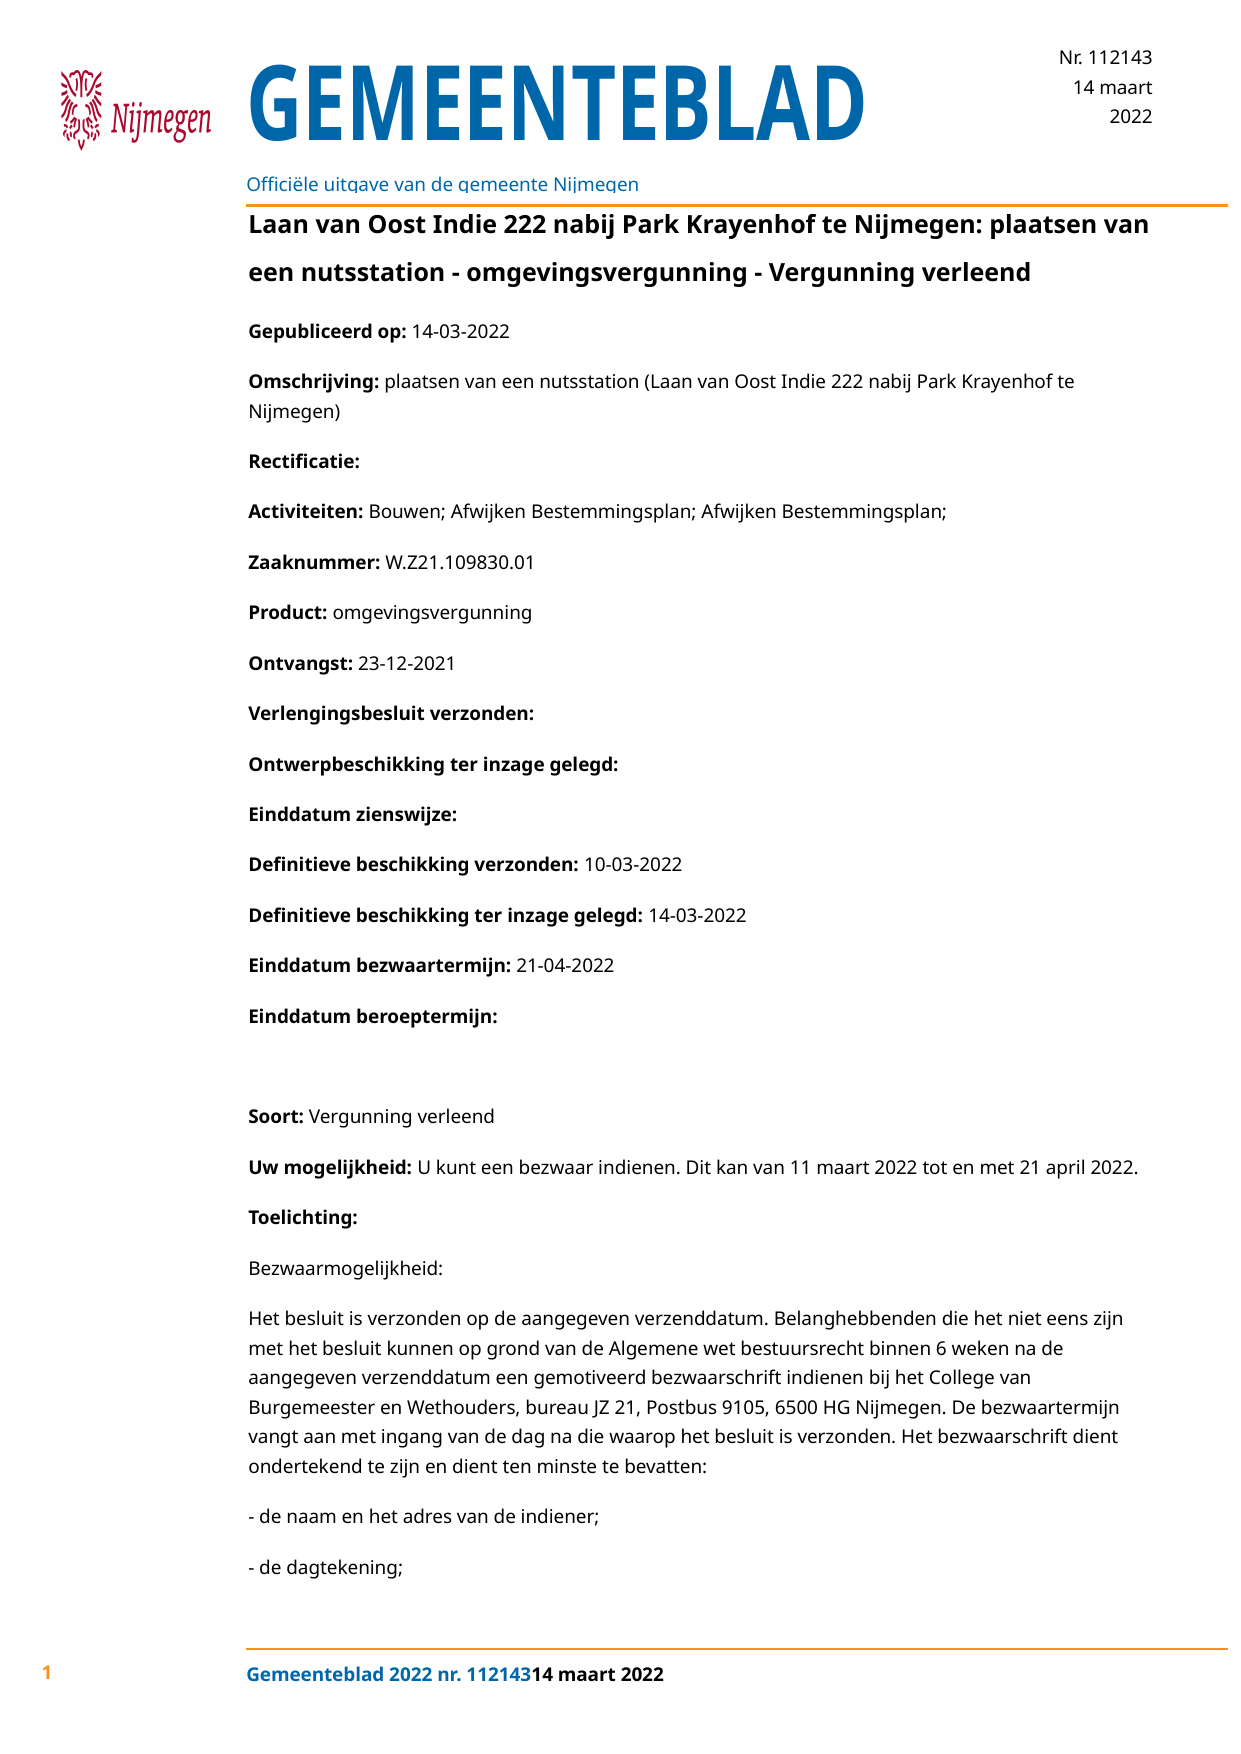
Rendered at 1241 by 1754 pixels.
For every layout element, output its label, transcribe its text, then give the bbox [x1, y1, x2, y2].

text Einddatum zienswijze: [248, 801, 1152, 827]
text Bezwaarmogelijkheid: [248, 1255, 1152, 1281]
text Zaaknummer: W.Z21.109830.01 [248, 549, 1152, 575]
text - de dagtekening; [248, 1554, 1152, 1580]
text Activiteiten: Bouwen; Afwijken Bestemmingsplan; Afwijken Bestemmingsplan; [248, 499, 1152, 524]
text Laan van Oost Indie 222 nabij Park Krayenhof te Nijmegen: plaatsen van een nutsstation - omgevingsvergunning - Vergunning verleend [248, 207, 1152, 288]
picture [41, 47, 231, 172]
text Omschrijving: plaatsen van een nutsstation (Laan van Oost Indie 222 nabij Park Krayenhof te Nijmegen) [248, 368, 1152, 424]
text Verlengingsbesluit verzonden: [248, 700, 1152, 726]
text Gepubliceerd op: 14-03-2022 [248, 318, 1152, 344]
text Product: omgevingsvergunning [248, 599, 1152, 625]
text - de naam en het adres van de indiener; [248, 1504, 1152, 1529]
text Het besluit is verzonden op de aangegeven verzenddatum. Belanghebbenden die het niet eens zijn met het besluit kunnen op grond van de Algemene wet bestuursrecht binnen 6 weken na de aangegeven verzenddatum een gemotiveerd bezwaarschrift indienen bij het College van Burgemeester en Wethouders, bureau JZ 21, Postbus 9105, 6500 HG Nijmegen. De bezwaartermijn vangt aan met ingang van de dag na die waarop het besluit is verzonden. Het bezwaarschrift dient ondertekend te zijn en dient ten minste te bevatten: [248, 1305, 1152, 1479]
text Definitieve beschikking ter inzage gelegd: 14-03-2022 [248, 902, 1152, 928]
text Toelichting: [248, 1204, 1152, 1230]
text Uw mogelijkheid: U kunt een bezwaar indienen. Dit kan van 11 maart 2022 tot en met 21 april 2022. [248, 1154, 1152, 1180]
text Rectificatie: [248, 448, 1152, 474]
text Ontvangst: 23-12-2021 [248, 650, 1152, 676]
text Definitieve beschikking verzonden: 10-03-2022 [248, 852, 1152, 877]
text Einddatum bezwaartermijn: 21-04-2022 [248, 952, 1152, 978]
text Ontwerpbeschikking ter inzage gelegd: [248, 751, 1152, 777]
text Soort: Vergunning verleend [248, 1104, 1152, 1129]
text Einddatum beroeptermijn: [248, 1003, 1152, 1029]
